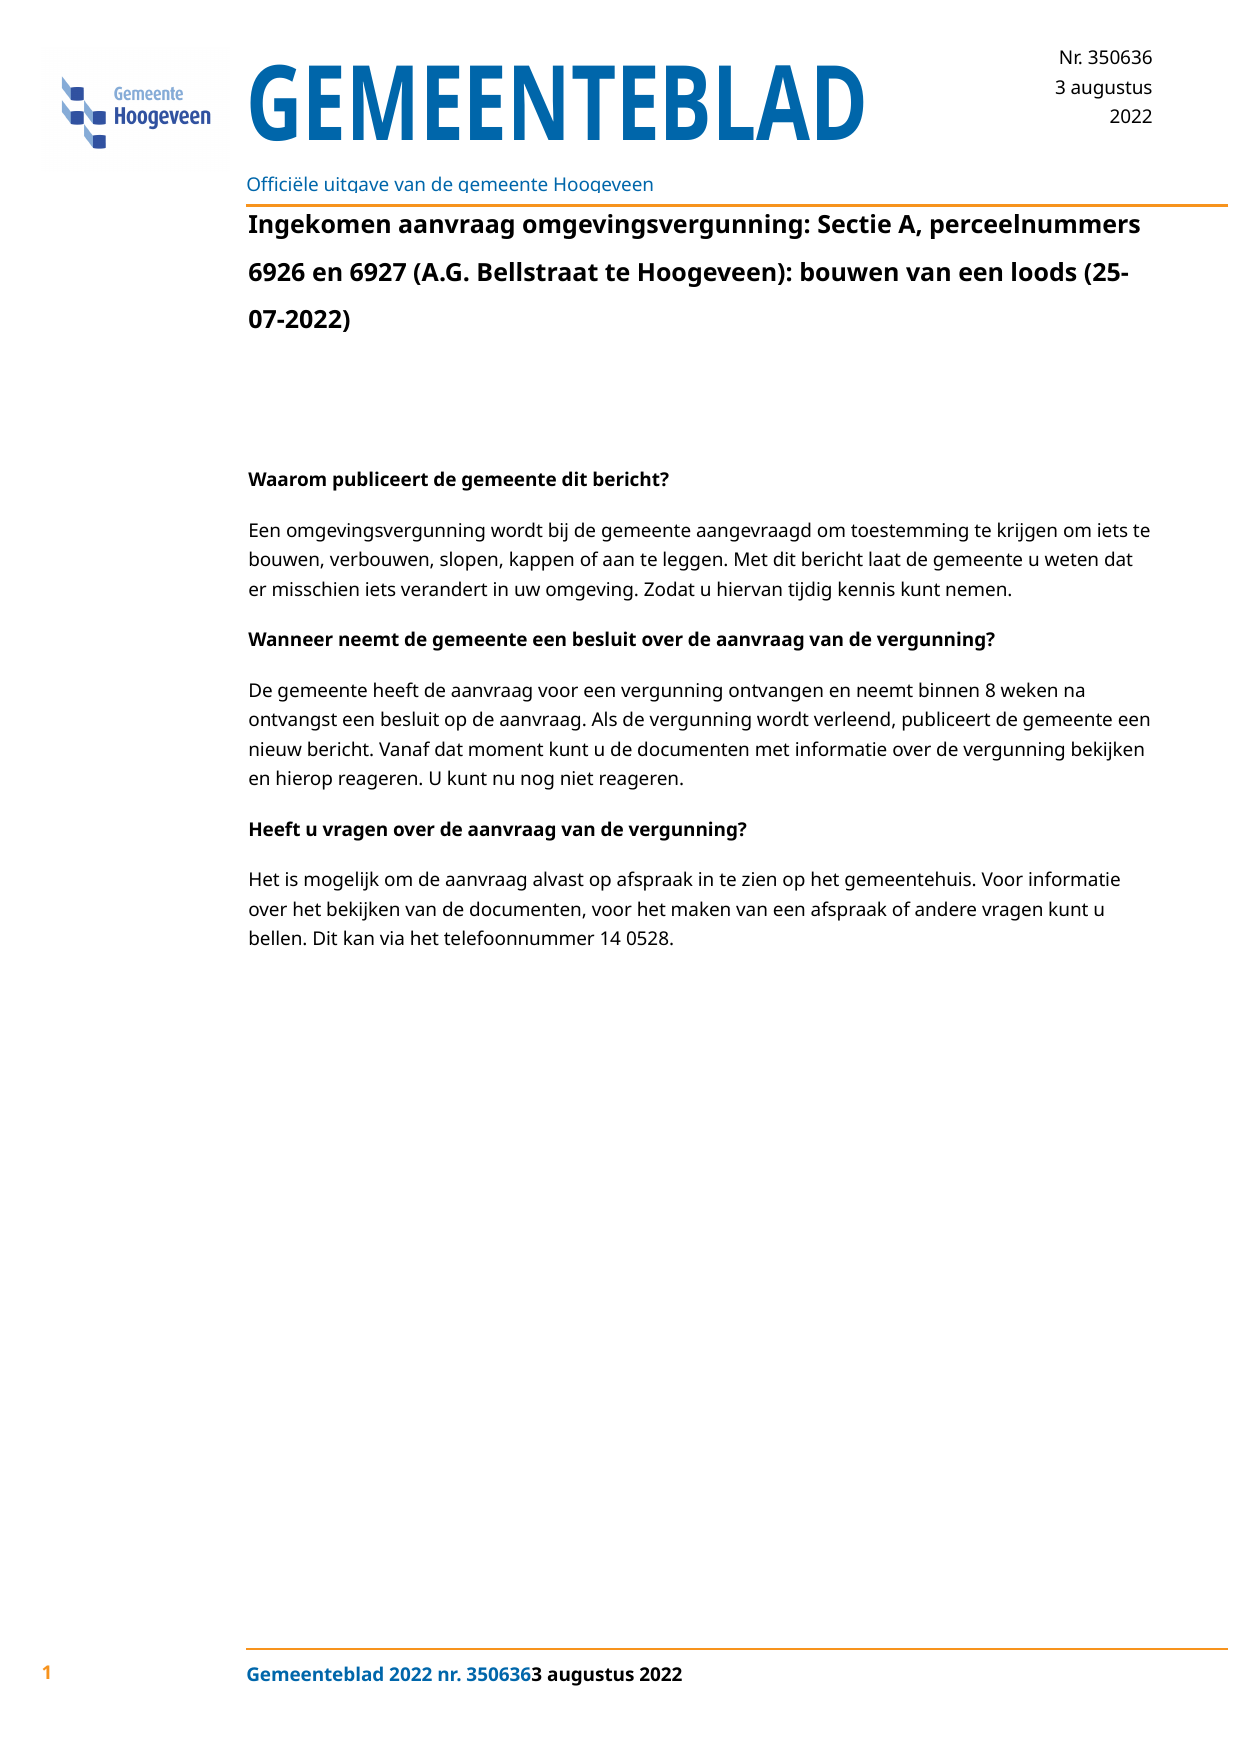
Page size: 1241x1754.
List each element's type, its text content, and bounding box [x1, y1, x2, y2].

text Wanneer neemt de gemeente een besluit over de aanvraag van de vergunning? [248, 626, 1152, 652]
text Ingekomen aanvraag omgevingsvergunning: Sectie A, perceelnummers 6926 en 6927 (A.G. Bellstraat te Hoogeveen): bouwen van een loods (25-07-2022) [248, 207, 1152, 336]
text De gemeente heeft de aanvraag voor een vergunning ontvangen en neemt binnen 8 weken na ontvangst een besluit op de aanvraag. Als de vergunning wordt verleend, publiceert de gemeente een nieuw bericht. Vanaf dat moment kunt u de documenten met informatie over de vergunning bekijken en hierop reageren. U kunt nu nog niet reageren. [248, 677, 1152, 791]
picture [41, 47, 231, 172]
text Heeft u vragen over de aanvraag van de vergunning? [248, 816, 1152, 842]
text Het is mogelijk om de aanvraag alvast op afspraak in te zien op het gemeentehuis. Voor informatie over het bekijken van de documenten, voor het maken van een afspraak of andere vragen kunt u bellen. Dit kan via het telefoonnummer 14 0528. [248, 866, 1152, 951]
text Waarom publiceert de gemeente dit bericht? [248, 466, 1152, 492]
text Een omgevingsvergunning wordt bij de gemeente aangevraagd om toestemming te krijgen om iets te bouwen, verbouwen, slopen, kappen of aan te leggen. Met dit bericht laat de gemeente u weten dat er misschien iets verandert in uw omgeving. Zodat u hiervan tijdig kennis kunt nemen. [248, 517, 1152, 602]
